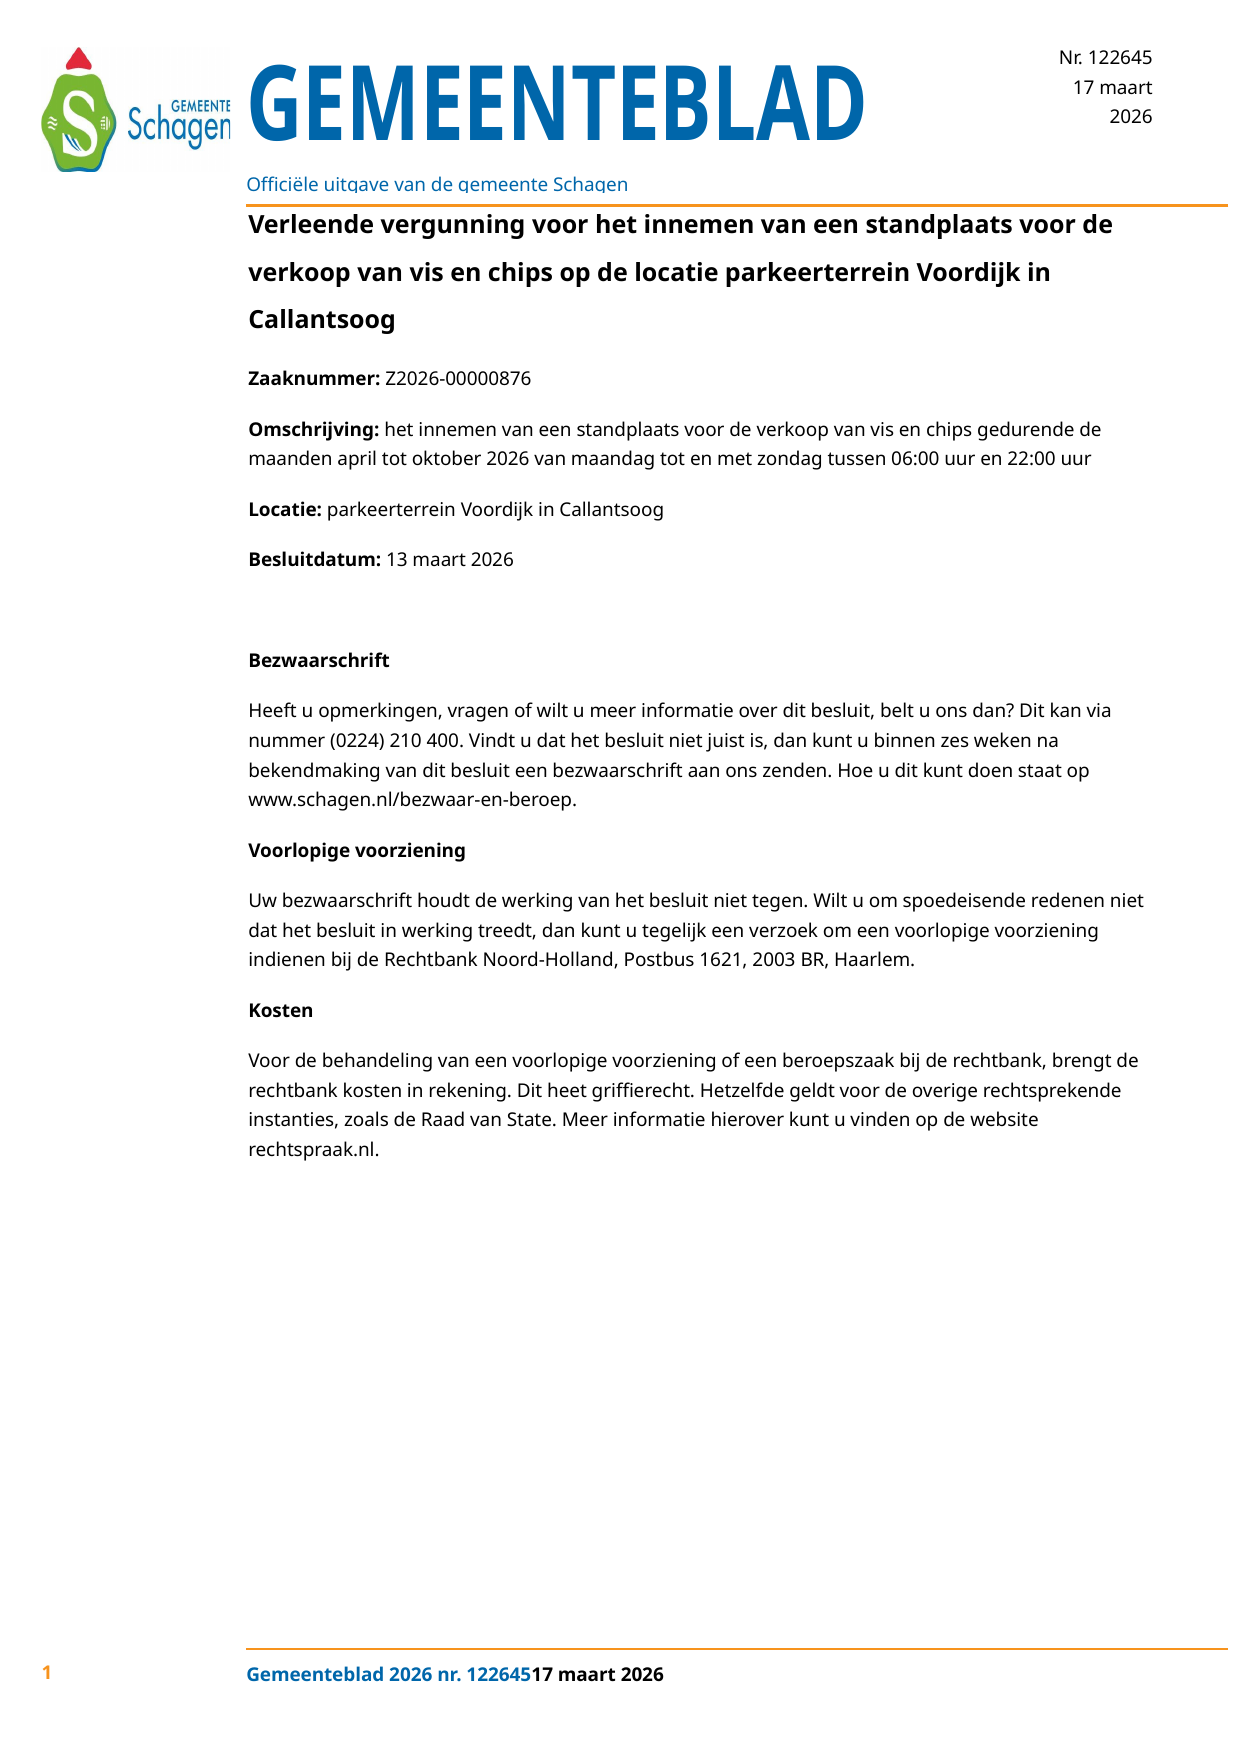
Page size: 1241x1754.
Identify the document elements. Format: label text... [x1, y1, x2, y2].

text Bezwaarschrift [248, 647, 1152, 673]
text Voorlopige voorziening [248, 837, 1152, 862]
text Omschrijving: het innemen van een standplaats voor de verkoop van vis en chips gedurende de maanden april tot oktober 2026 van maandag tot en met zondag tussen 06:00 uur en 22:00 uur [248, 416, 1152, 471]
text Uw bezwaarschrift houdt de werking van het besluit niet tegen. Wilt u om spoedeisende redenen niet dat het besluit in werking treedt, dan kunt u tegelijk een verzoek om een voorlopige voorziening indienen bij de Rechtbank Noord-Holland, Postbus 1621, 2003 BR, Haarlem. [248, 887, 1152, 972]
text Verleende vergunning voor het innemen van een standplaats voor de verkoop van vis en chips op de locatie parkeerterrein Voordijk in Callantsoog [248, 207, 1152, 336]
text Voor de behandeling van een voorlopige voorziening of een beroepszaak bij de rechtbank, brengt de rechtbank kosten in rekening. Dit heet griffierecht. Hetzelfde geldt voor de overige rechtsprekende instanties, zoals de Raad van State. Meer informatie hierover kunt u vinden op de website rechtspraak.nl. [248, 1047, 1152, 1162]
text Locatie: parkeerterrein Voordijk in Callantsoog [248, 496, 1152, 522]
text Besluitdatum: 13 maart 2026 [248, 546, 1152, 572]
text Heeft u opmerkingen, vragen of wilt u meer informatie over dit besluit, belt u ons dan? Dit kan via nummer (0224) 210 400. Vindt u dat het besluit niet juist is, dan kunt u binnen zes weken na bekendmaking van dit besluit een bezwaarschrift aan ons zenden. Hoe u dit kunt doen staat op www.schagen.nl/bezwaar-en-beroep. [248, 698, 1152, 812]
text Zaaknummer: Z2026-00000876 [248, 366, 1152, 391]
picture [41, 47, 231, 172]
text Kosten [248, 997, 1152, 1022]
